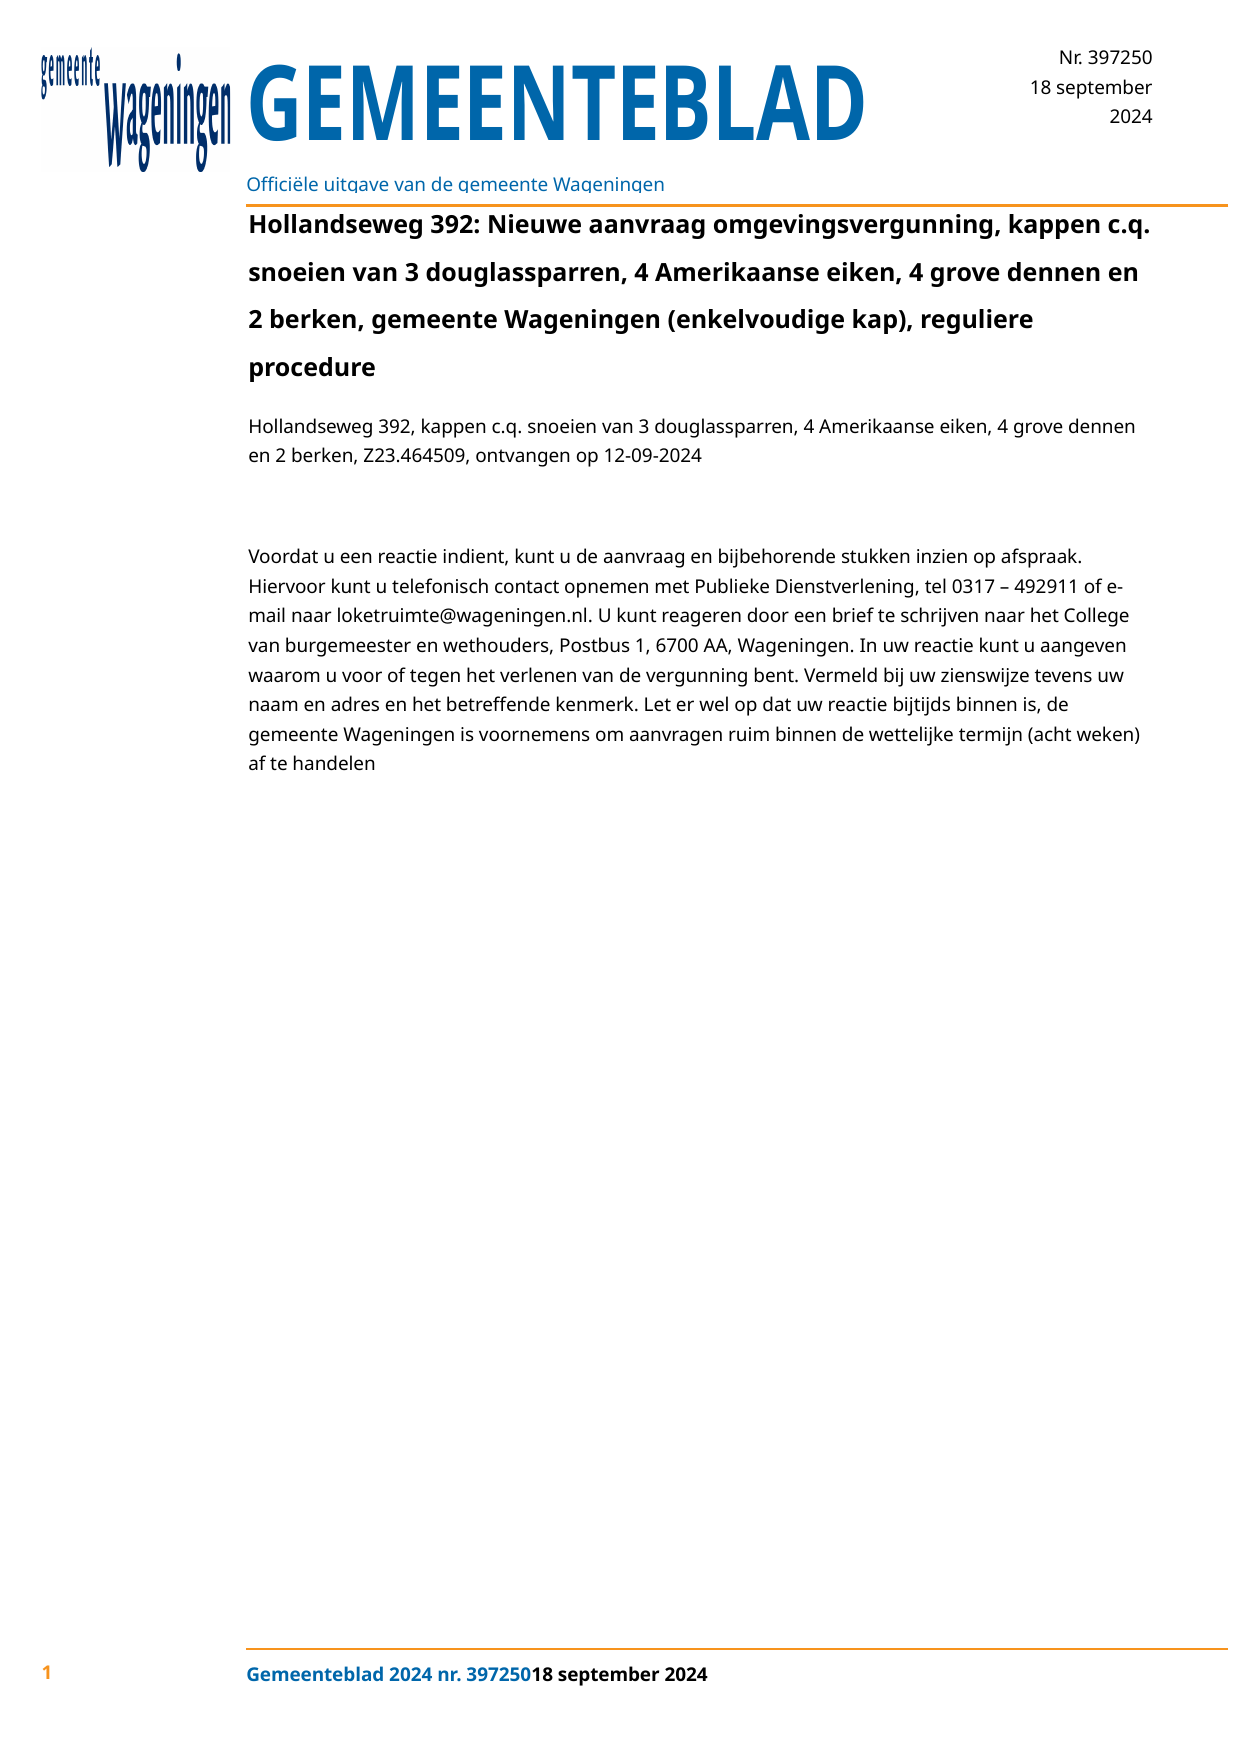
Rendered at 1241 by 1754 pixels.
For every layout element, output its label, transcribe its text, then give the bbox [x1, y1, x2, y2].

text Hollandseweg 392, kappen c.q. snoeien van 3 douglassparren, 4 Amerikaanse eiken, 4 grove dennen en 2 berken, Z23.464509, ontvangen op 12-09-2024 [248, 413, 1152, 468]
picture [41, 47, 231, 172]
text Voordat u een reactie indient, kunt u de aanvraag en bijbehorende stukken inzien op afspraak. Hiervoor kunt u telefonisch contact opnemen met Publieke Dienstverlening, tel 0317 – 492911 of e-mail naar loketruimte@wageningen.nl. U kunt reageren door een brief te schrijven naar het College van burgemeester en wethouders, Postbus 1, 6700 AA, Wageningen. In uw reactie kunt u aangeven waarom u voor of tegen het verlenen van de vergunning bent. Vermeld bij uw zienswijze tevens uw naam en adres en het betreffende kenmerk. Let er wel op dat uw reactie bijtijds binnen is, de gemeente Wageningen is voornemens om aanvragen ruim binnen de wettelijke termijn (acht weken) af te handelen [248, 543, 1152, 776]
text Hollandseweg 392: Nieuwe aanvraag omgevingsvergunning, kappen c.q. snoeien van 3 douglassparren, 4 Amerikaanse eiken, 4 grove dennen en 2 berken, gemeente Wageningen (enkelvoudige kap), reguliere procedure [248, 207, 1152, 384]
